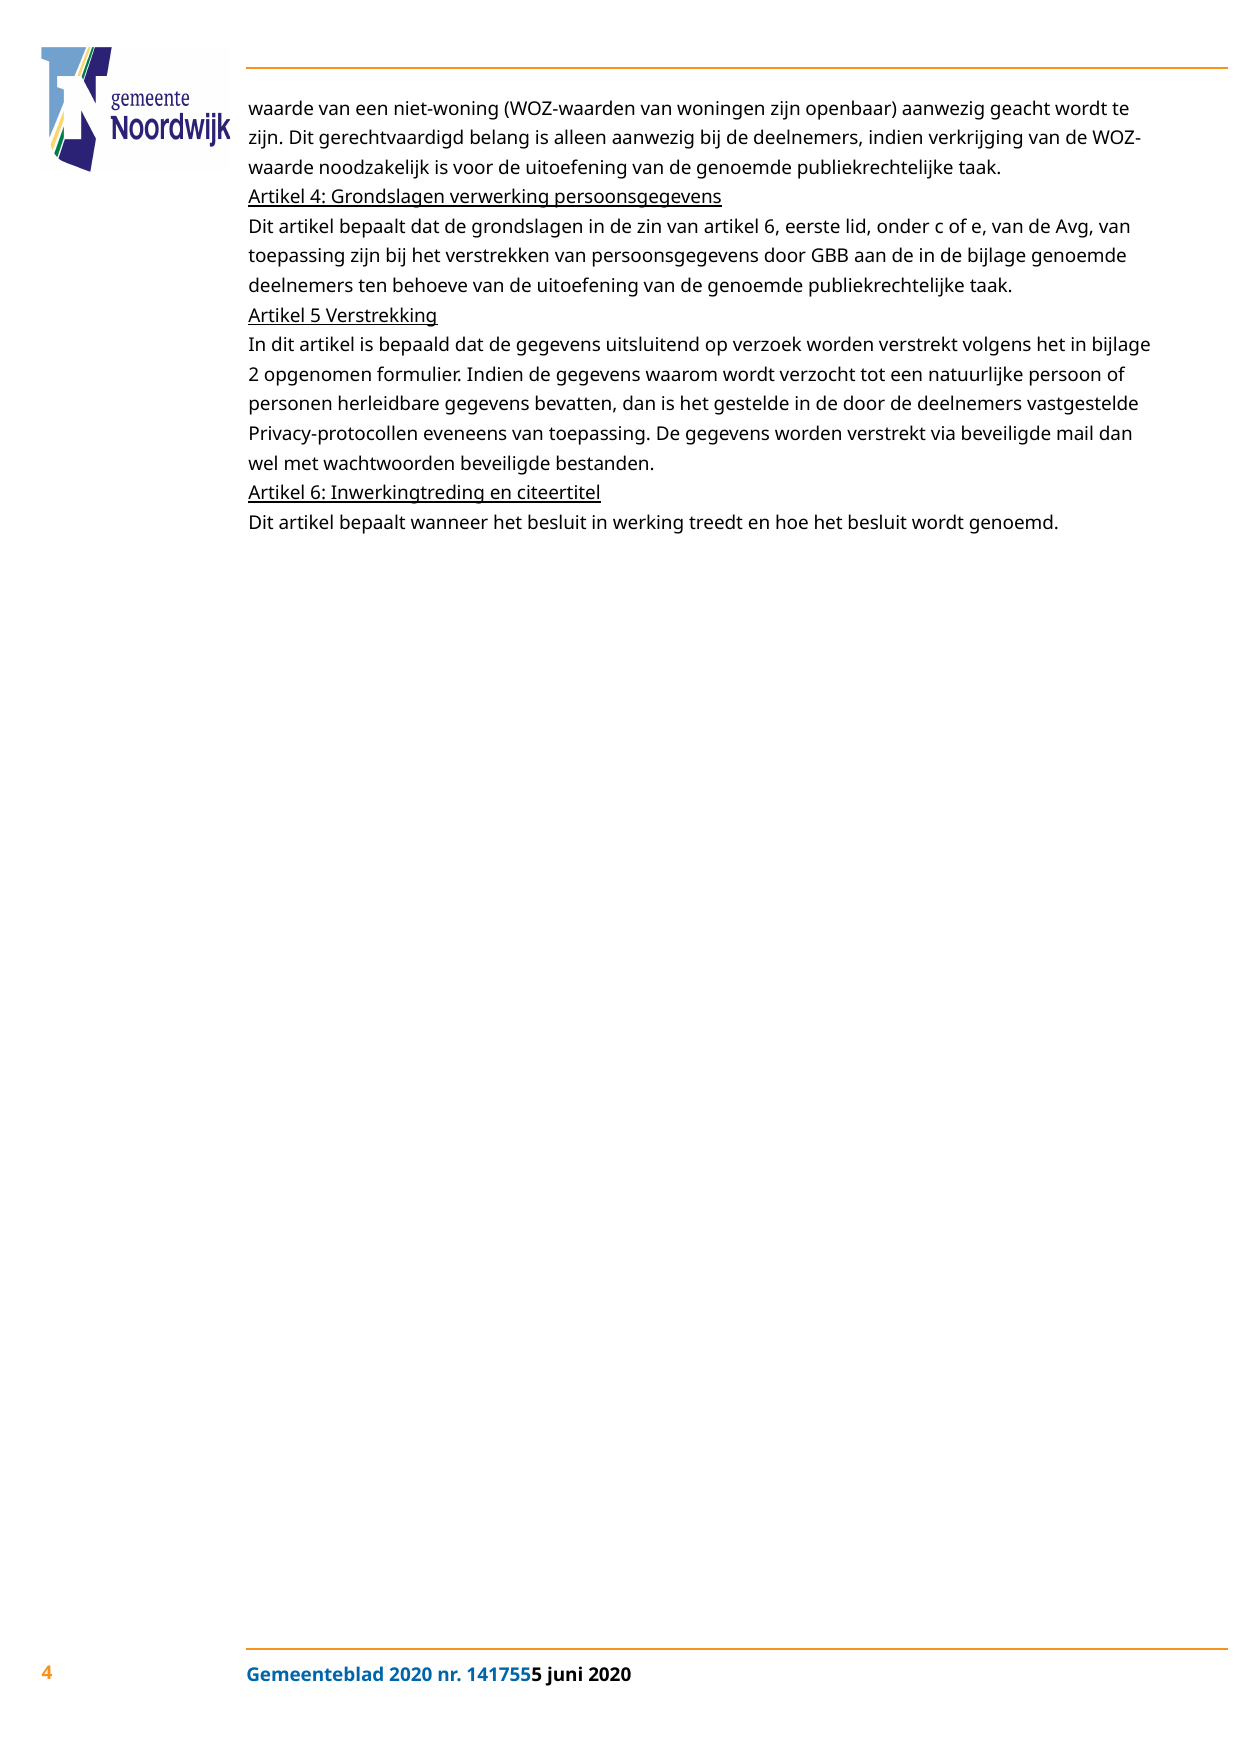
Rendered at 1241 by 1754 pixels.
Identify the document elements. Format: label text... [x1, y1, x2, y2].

text waarde van een niet-woning (WOZ-waarden van woningen zijn openbaar) aanwezig geacht wordt te zijn. Dit gerechtvaardigd belang is alleen aanwezig bij de deelnemers, indien verkrijging van de WOZ-waarde noodzakelijk is voor de uitoefening van de genoemde publiekrechtelijke taak. [248, 95, 1152, 180]
text Dit artikel bepaalt wanneer het besluit in werking treedt en hoe het besluit wordt genoemd. [248, 509, 1152, 535]
picture [41, 47, 231, 172]
text In dit artikel is bepaald dat de gegevens uitsluitend op verzoek worden verstrekt volgens het in bijlage 2 opgenomen formulier. Indien de gegevens waarom wordt verzocht tot een natuurlijke persoon of personen herleidbare gegevens bevatten, dan is het gestelde in de door de deelnemers vastgestelde Privacy-protocollen eveneens van toepassing. De gegevens worden verstrekt via beveiligde mail dan wel met wachtwoorden beveiligde bestanden. [248, 331, 1152, 476]
text Artikel 6: Inwerkingtreding en citeertitel [248, 479, 1152, 505]
text Artikel 4: Grondslagen verwerking persoonsgegevens [248, 183, 1152, 209]
text Dit artikel bepaalt dat de grondslagen in de zin van artikel 6, eerste lid, onder c of e, van de Avg, van toepassing zijn bij het verstrekken van persoonsgegevens door GBB aan de in de bijlage genoemde deelnemers ten behoeve van de uitoefening van de genoemde publiekrechtelijke taak. [248, 213, 1152, 298]
text Artikel 5 Verstrekking [248, 302, 1152, 328]
